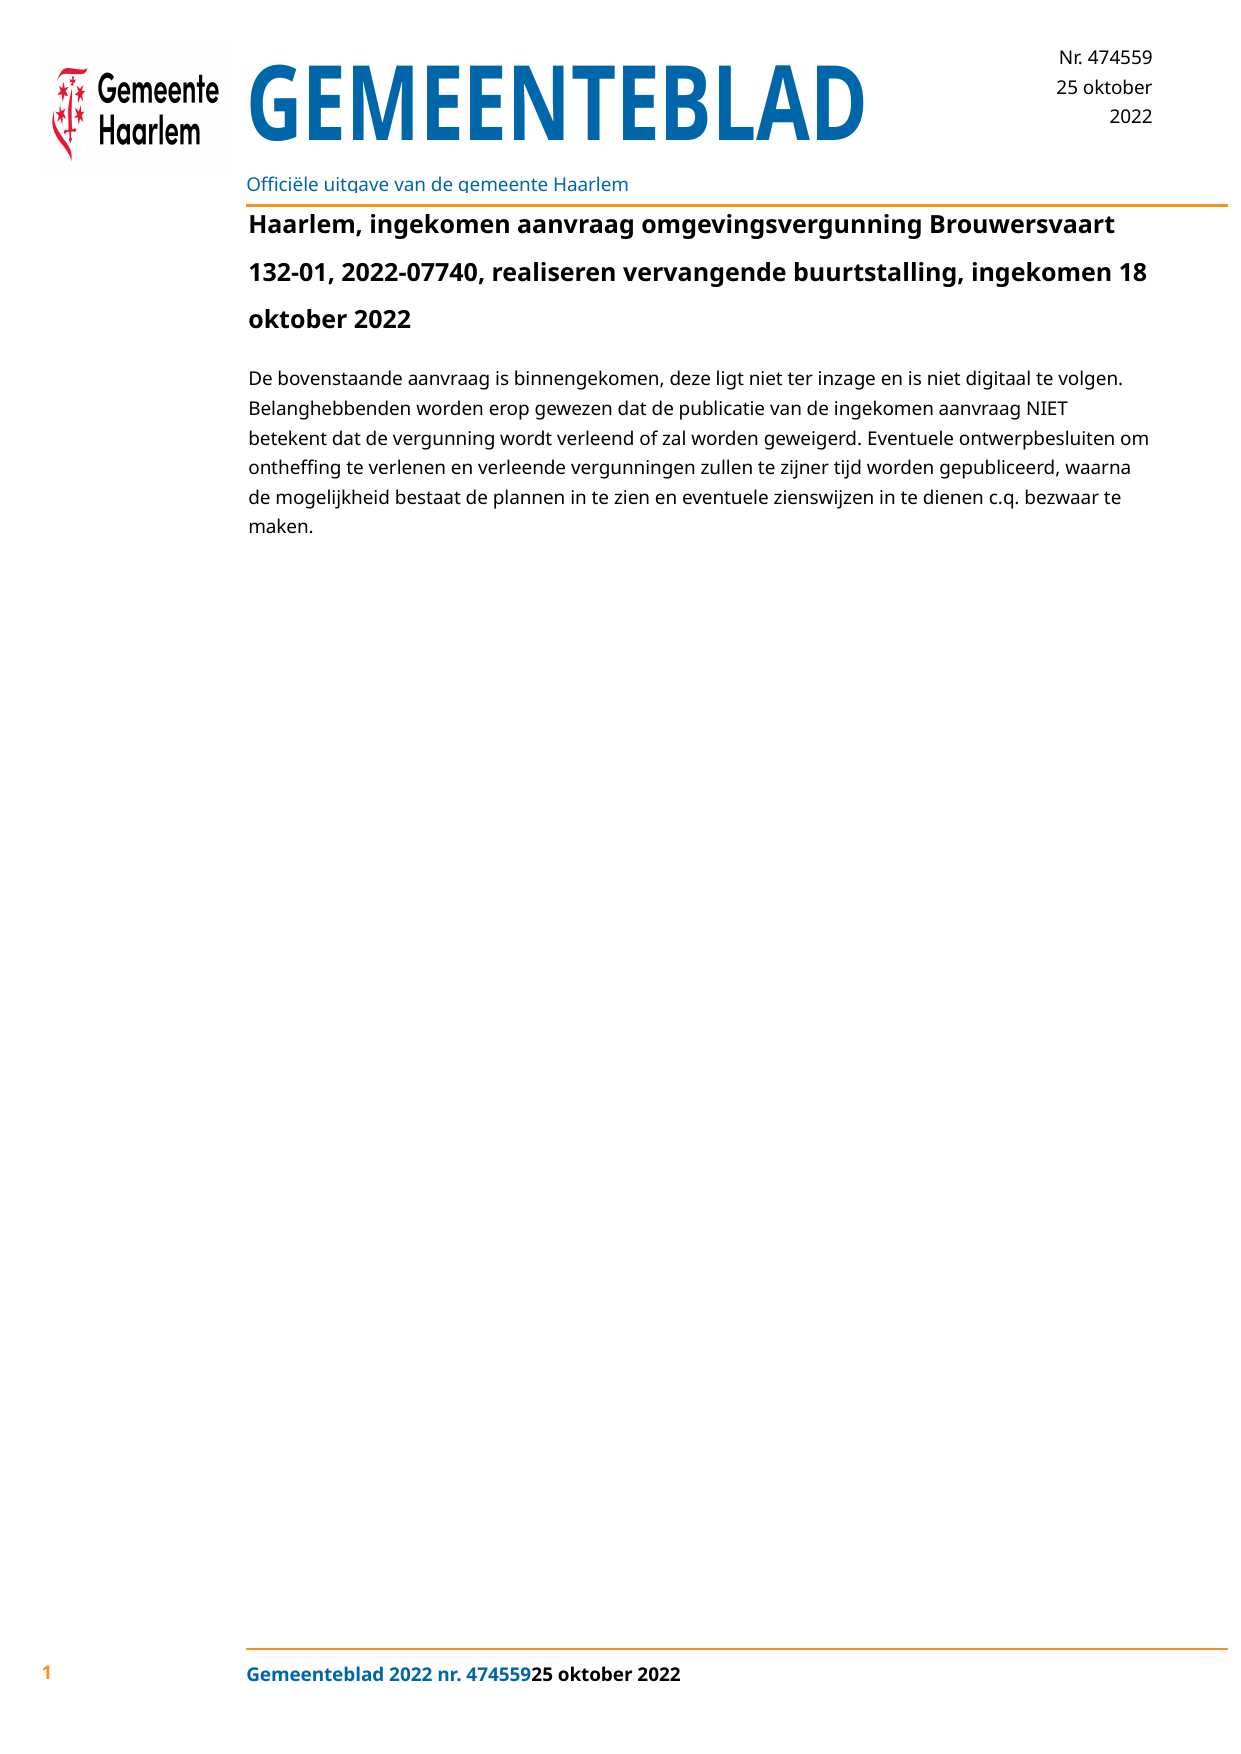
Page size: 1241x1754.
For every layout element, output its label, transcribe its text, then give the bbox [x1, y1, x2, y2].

picture [41, 47, 231, 172]
text De bovenstaande aanvraag is binnengekomen, deze ligt niet ter inzage en is niet digitaal te volgen. Belanghebbenden worden erop gewezen dat de publicatie van de ingekomen aanvraag NIET betekent dat de vergunning wordt verleend of zal worden geweigerd. Eventuele ontwerpbesluiten om ontheffing te verlenen en verleende vergunningen zullen te zijner tijd worden gepubliceerd, waarna de mogelijkheid bestaat de plannen in te zien en eventuele zienswijzen in te dienen c.q. bezwaar te maken. [248, 366, 1152, 539]
text Haarlem, ingekomen aanvraag omgevingsvergunning Brouwersvaart 132-01, 2022-07740, realiseren vervangende buurtstalling, ingekomen 18 oktober 2022 [248, 207, 1152, 336]
